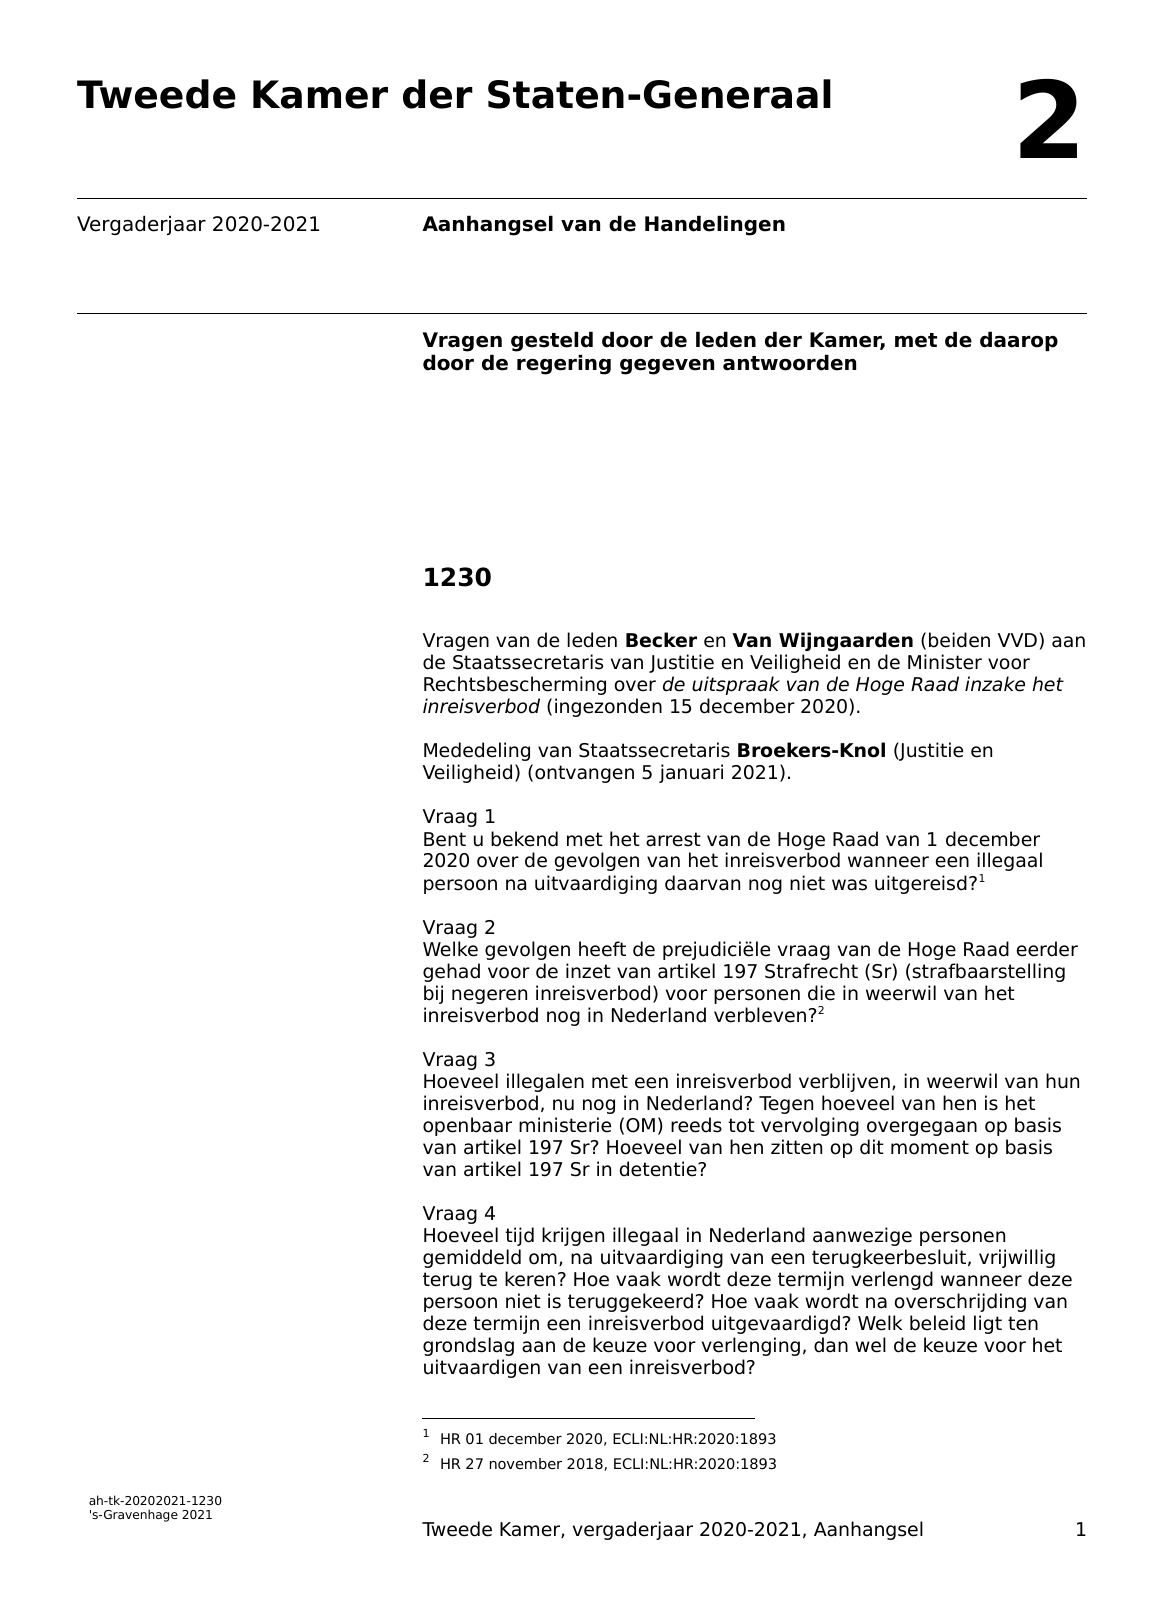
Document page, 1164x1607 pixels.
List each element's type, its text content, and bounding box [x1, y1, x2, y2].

text Bent u bekend met het arrest van de Hoge Raad van 1 december 2020 over de gevolgen van het inreisverbod wanneer een illegaal persoon na uitvaardiging daarvan nog niet was uitgereisd? [422, 828, 1087, 894]
text Hoeveel illegalen met een inreisverbod verblijven, in weerwil van hun inreisverbod, nu nog in Nederland? Tegen hoeveel van hen is het openbaar ministerie (OM) reeds tot vervolging overgegaan op basis van artikel 197 Sr? Hoeveel van hen zitten op dit moment op basis van artikel 197 Sr in detentie? [422, 1071, 1087, 1181]
text Vraag 3 [422, 1049, 1087, 1071]
text HR 01 december 2020, ECLI:NL:HR:2020:1893 [422, 1427, 1087, 1449]
table_cell [77, 314, 422, 375]
text Vragen van de leden Becker en Van Wijngaarden (beiden VVD) aan de Staatssecretaris van Justitie en Veiligheid en de Minister voor Rechtsbescherming over de uitspraak van de Hoge Raad inzake het inreisverbod (ingezonden 15 december 2020). [422, 630, 1087, 718]
text ah-tk-20202021-1230 [88, 1494, 323, 1508]
text Vraag 2 [422, 917, 1087, 938]
text Mededeling van Staatssecretaris Broekers-Knol (Justitie en Veiligheid) (ontvangen 5 januari 2021). [422, 740, 1087, 784]
text 1230 [422, 563, 1087, 592]
text Vraag 1 [422, 806, 1087, 828]
table_header Tweede Kamer der Staten-Generaal [77, 59, 886, 198]
text HR 27 november 2018, ECLI:NL:HR:2020:1893 [422, 1452, 1087, 1474]
table_cell Vergaderjaar 2020-2021 [77, 199, 422, 313]
table_cell Aanhangsel van de Handelingen [422, 199, 1087, 313]
text Hoeveel tijd krijgen illegaal in Nederland aanwezige personen gemiddeld om, na uitvaardiging van een terugkeerbesluit, vrijwillig terug te keren? Hoe vaak wordt deze termijn verlengd wanneer deze persoon niet is teruggekeerd? Hoe vaak wordt na overschrijding van deze termijn een inreisverbod uitgevaardigd? Welk beleid ligt ten grondslag aan de keuze voor verlenging, dan wel de keuze voor het uitvaardigen van een inreisverbod? [422, 1225, 1087, 1378]
table_cell Vragen gesteld door de leden der Kamer, met de daarop door de regering gegeven antwoorden [422, 314, 1087, 375]
text Vraag 4 [422, 1203, 1087, 1225]
table_header 2 [886, 59, 1087, 198]
text 's-Gravenhage 2021 [88, 1508, 323, 1522]
text Welke gevolgen heeft de prejudiciële vraag van de Hoge Raad eerder gehad voor de inzet van artikel 197 Strafrecht (Sr) (strafbaarstelling bij negeren inreisverbod) voor personen die in weerwil van het inreisverbod nog in Nederland verbleven? [422, 938, 1087, 1026]
